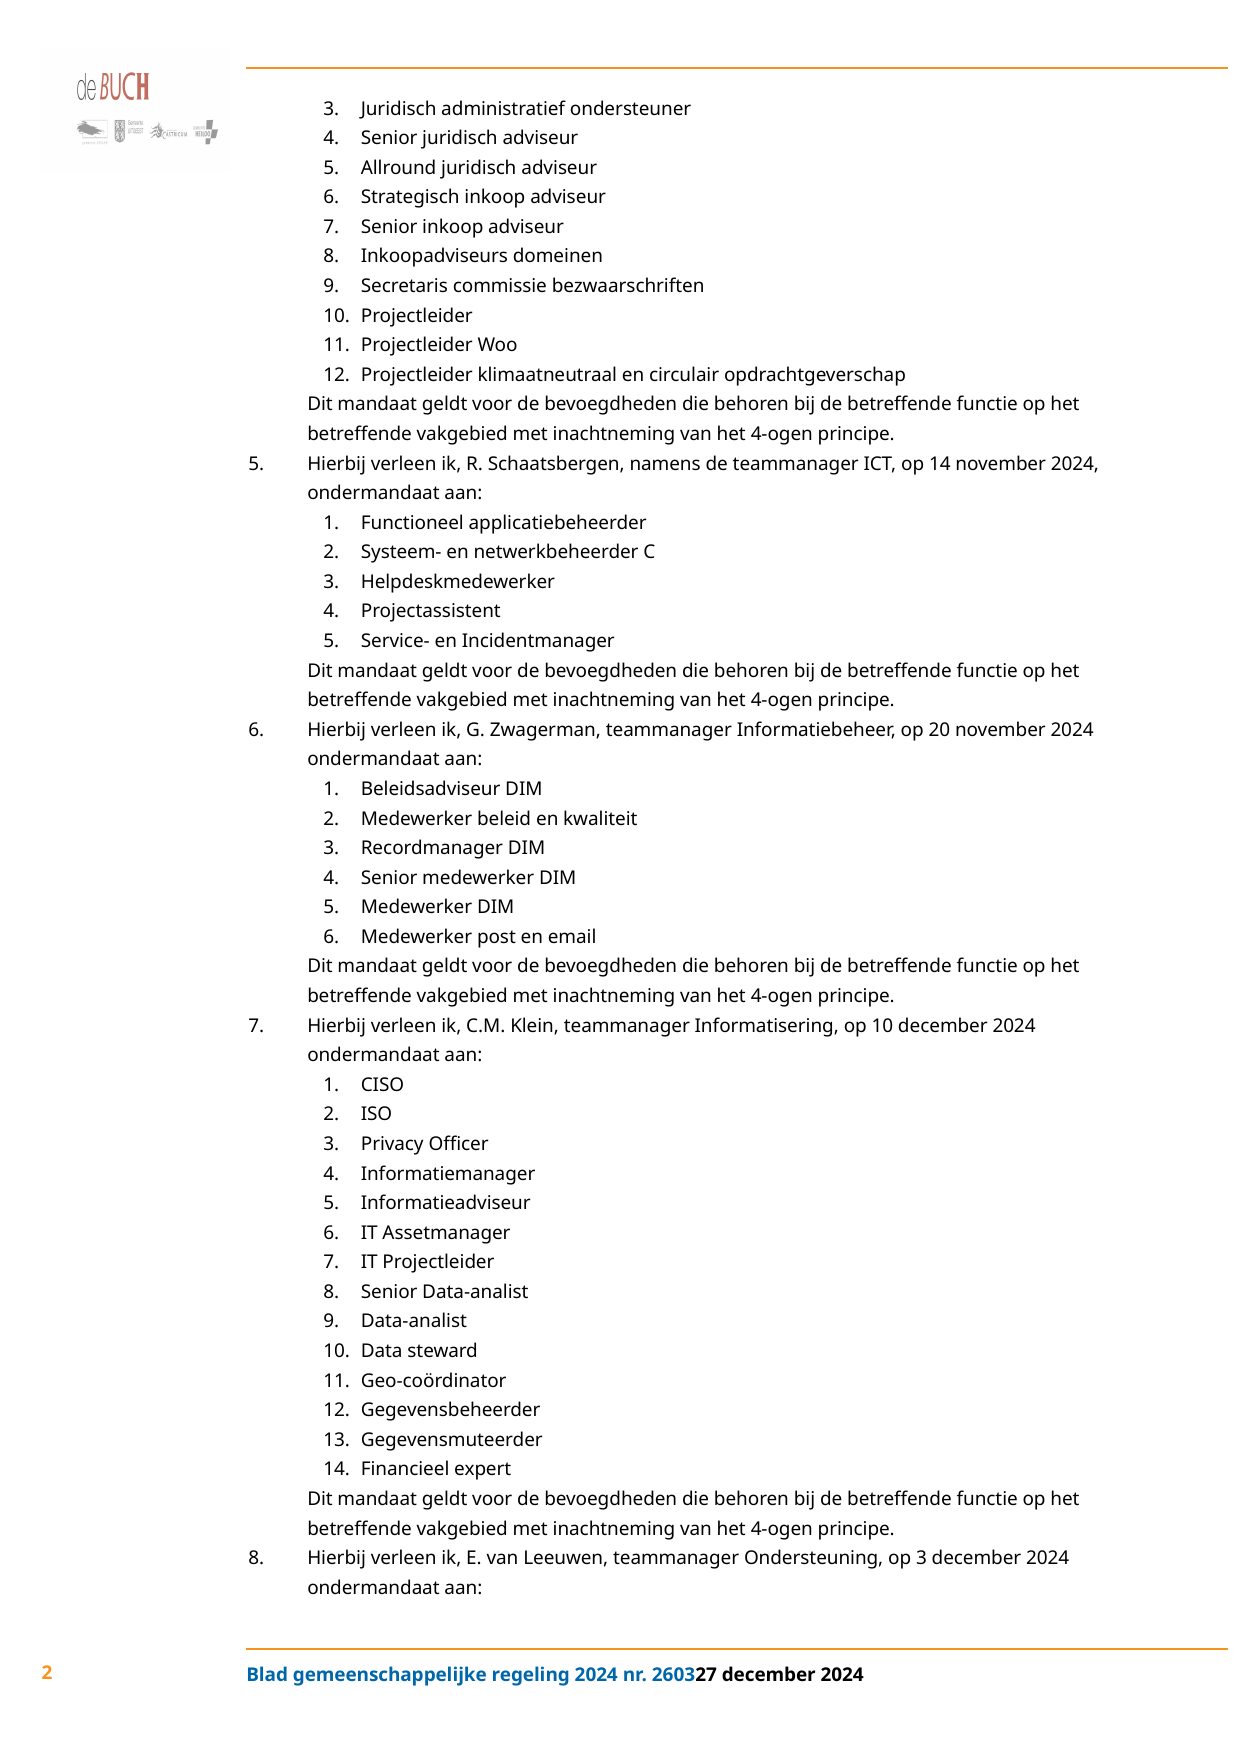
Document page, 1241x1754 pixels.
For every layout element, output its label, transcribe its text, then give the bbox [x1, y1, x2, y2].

list Geo-coördinator [323, 1367, 1152, 1393]
list Privacy Officer [323, 1130, 1152, 1156]
list Projectassistent [323, 598, 1152, 623]
list Informatieadviseur [323, 1189, 1152, 1215]
list Medewerker beleid en kwaliteit [323, 805, 1152, 831]
list Senior juridisch adviseur [323, 124, 1152, 150]
list Beleidsadviseur DIM [323, 775, 1152, 801]
list Service- en Incidentmanager [323, 627, 1152, 653]
list Senior inkoop adviseur [323, 213, 1152, 239]
list ISO [323, 1101, 1152, 1126]
list Hierbij verleen ik, R. Schaatsbergen, namens de teammanager ICT, op 14 november 2024, ondermandaat aan: [248, 450, 1152, 505]
list Senior Data-analist [323, 1278, 1152, 1304]
list Strategisch inkoop adviseur [323, 183, 1152, 209]
list Gegevensmuteerder [323, 1426, 1152, 1452]
list Dit mandaat geldt voor de bevoegdheden die behoren bij de betreffende functie op het betreffende vakgebied met inachtneming van het 4-ogen principe. [248, 657, 1152, 712]
list Projectleider Woo [323, 331, 1152, 357]
list Dit mandaat geldt voor de bevoegdheden die behoren bij de betreffende functie op het betreffende vakgebied met inachtneming van het 4-ogen principe. [248, 391, 1152, 446]
list Hierbij verleen ik, G. Zwagerman, teammanager Informatiebeheer, op 20 november 2024 ondermandaat aan: [248, 716, 1152, 771]
list Allround juridisch adviseur [323, 154, 1152, 180]
list CISO [323, 1071, 1152, 1097]
list Financieel expert [323, 1456, 1152, 1481]
list IT Assetmanager [323, 1219, 1152, 1245]
list Dit mandaat geldt voor de bevoegdheden die behoren bij de betreffende functie op het betreffende vakgebied met inachtneming van het 4-ogen principe. [248, 1485, 1152, 1541]
list Gegevensbeheerder [323, 1396, 1152, 1422]
list Functioneel applicatiebeheerder [323, 509, 1152, 535]
list Helpdeskmedewerker [323, 568, 1152, 594]
list Data-analist [323, 1308, 1152, 1333]
list IT Projectleider [323, 1248, 1152, 1274]
list Secretaris commissie bezwaarschriften [323, 272, 1152, 298]
list Medewerker DIM [323, 893, 1152, 919]
list Systeem- en netwerkbeheerder C [323, 538, 1152, 564]
list Senior medewerker DIM [323, 864, 1152, 890]
list Recordmanager DIM [323, 834, 1152, 860]
list Medewerker post en email [323, 923, 1152, 949]
list Projectleider [323, 302, 1152, 328]
list Informatiemanager [323, 1160, 1152, 1186]
list Inkoopadviseurs domeinen [323, 243, 1152, 268]
list Hierbij verleen ik, C.M. Klein, teammanager Informatisering, op 10 december 2024 ondermandaat aan: [248, 1012, 1152, 1067]
list Juridisch administratief ondersteuner [323, 95, 1152, 121]
list Projectleider klimaatneutraal en circulair opdrachtgeverschap [323, 361, 1152, 387]
list Data steward [323, 1337, 1152, 1363]
picture [41, 47, 231, 172]
list Dit mandaat geldt voor de bevoegdheden die behoren bij de betreffende functie op het betreffende vakgebied met inachtneming van het 4-ogen principe. [248, 953, 1152, 1008]
list Hierbij verleen ik, E. van Leeuwen, teammanager Ondersteuning, op 3 december 2024 ondermandaat aan: [248, 1544, 1152, 1600]
